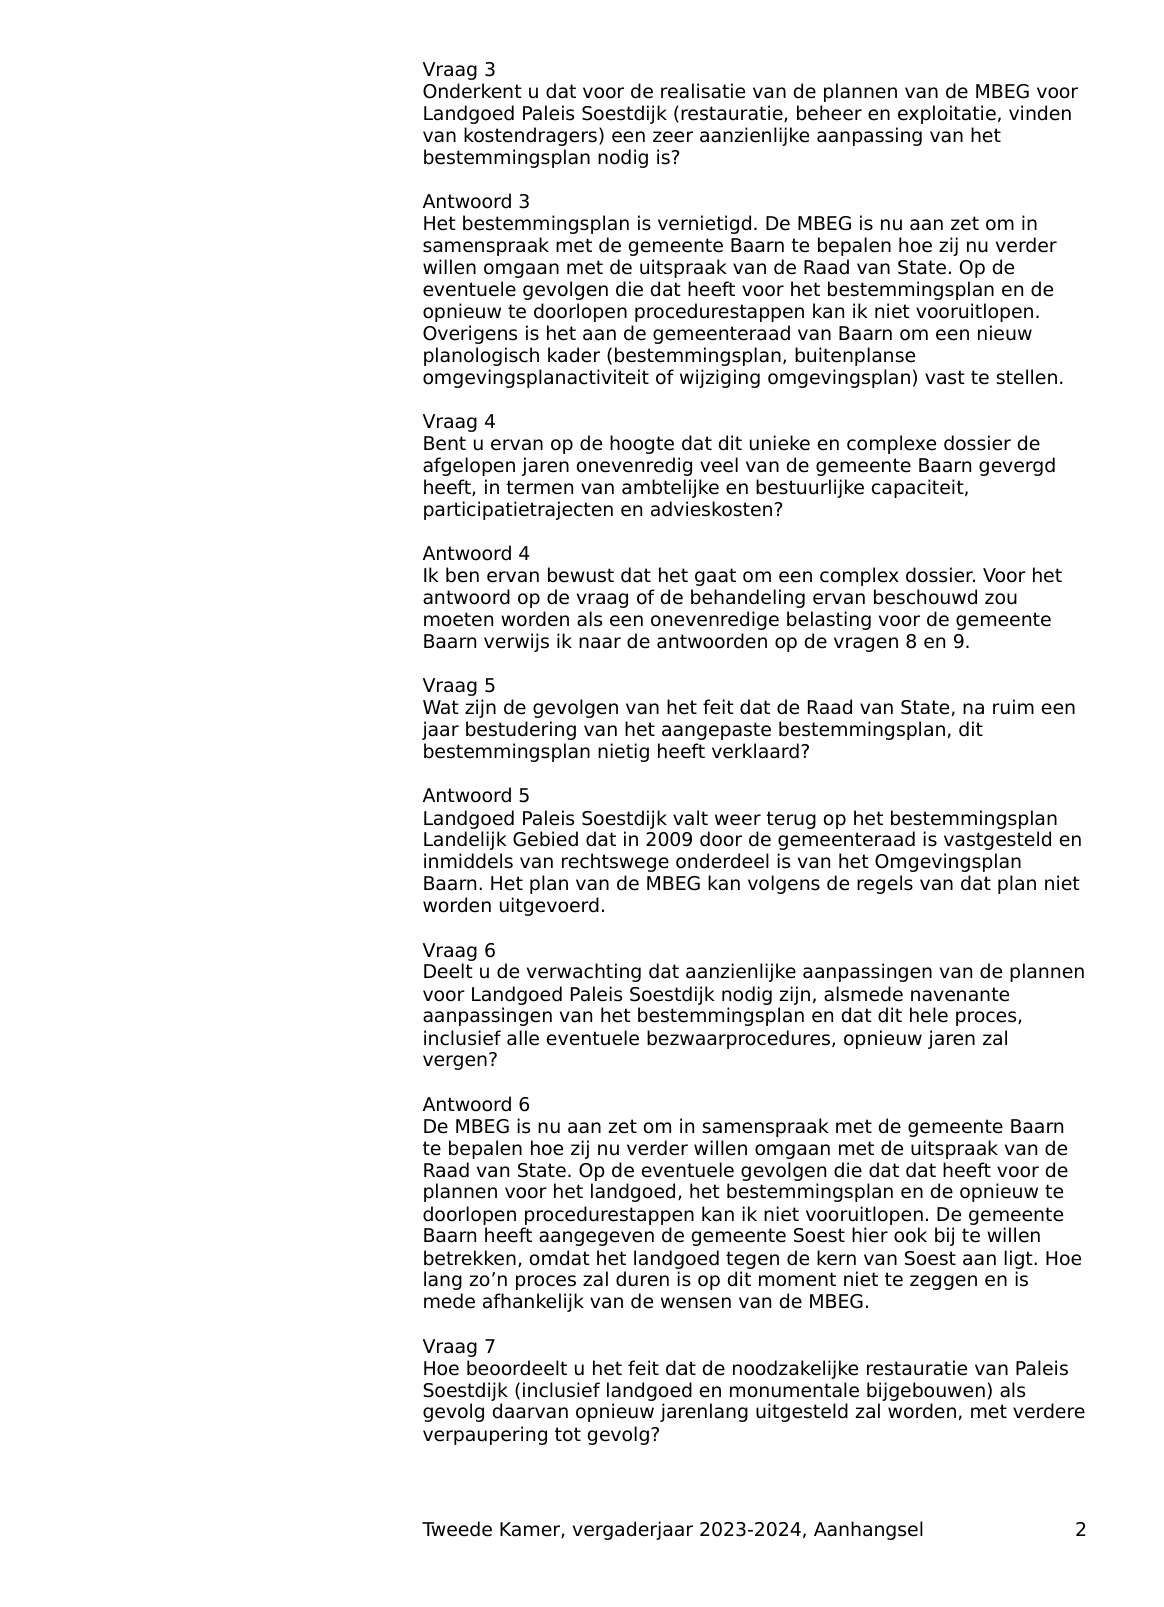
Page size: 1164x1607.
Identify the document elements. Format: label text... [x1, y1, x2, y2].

text Het bestemmingsplan is vernietigd. De MBEG is nu aan zet om in samenspraak met de gemeente Baarn te bepalen hoe zij nu verder willen omgaan met de uitspraak van de Raad van State. Op de eventuele gevolgen die dat heeft voor het bestemmingsplan en de opnieuw te doorlopen procedurestappen kan ik niet vooruitlopen. Overigens is het aan de gemeenteraad van Baarn om een nieuw planologisch kader (bestemmingsplan, buitenplanse omgevingsplanactiviteit of wijziging omgevingsplan) vast te stellen. [422, 213, 1087, 389]
text Onderkent u dat voor de realisatie van de plannen van de MBEG voor Landgoed Paleis Soestdijk (restauratie, beheer en exploitatie, vinden van kostendragers) een zeer aanzienlijke aanpassing van het bestemmingsplan nodig is? [422, 81, 1087, 169]
text Antwoord 4 [422, 543, 1087, 565]
text Landgoed Paleis Soestdijk valt weer terug op het bestemmingsplan Landelijk Gebied dat in 2009 door de gemeenteraad is vastgesteld en inmiddels van rechtswege onderdeel is van het Omgevingsplan Baarn. Het plan van de MBEG kan volgens de regels van dat plan niet worden uitgevoerd. [422, 807, 1087, 917]
text De MBEG is nu aan zet om in samenspraak met de gemeente Baarn te bepalen hoe zij nu verder willen omgaan met de uitspraak van de Raad van State. Op de eventuele gevolgen die dat dat heeft voor de plannen voor het landgoed, het bestemmingsplan en de opnieuw te doorlopen procedurestappen kan ik niet vooruitlopen. De gemeente Baarn heeft aangegeven de gemeente Soest hier ook bij te willen betrekken, omdat het landgoed tegen de kern van Soest aan ligt. Hoe lang zo’n proces zal duren is op dit moment niet te zeggen en is mede afhankelijk van de wensen van de MBEG. [422, 1116, 1087, 1313]
text Vraag 7 [422, 1336, 1087, 1357]
text Vraag 3 [422, 59, 1087, 81]
text Deelt u de verwachting dat aanzienlijke aanpassingen van de plannen voor Landgoed Paleis Soestdijk nodig zijn, alsmede navenante aanpassingen van het bestemmingsplan en dat dit hele proces, inclusief alle eventuele bezwaarprocedures, opnieuw jaren zal vergen? [422, 961, 1087, 1071]
text Vraag 4 [422, 411, 1087, 433]
text Ik ben ervan bewust dat het gaat om een complex dossier. Voor het antwoord op de vraag of de behandeling ervan beschouwd zou moeten worden als een onevenredige belasting voor de gemeente Baarn verwijs ik naar de antwoorden op de vragen 8 en 9. [422, 565, 1087, 653]
text Antwoord 3 [422, 191, 1087, 213]
text Antwoord 5 [422, 785, 1087, 807]
text Hoe beoordeelt u het feit dat de noodzakelijke restauratie van Paleis Soestdijk (inclusief landgoed en monumentale bijgebouwen) als gevolg daarvan opnieuw jarenlang uitgesteld zal worden, met verdere verpaupering tot gevolg? [422, 1357, 1087, 1445]
text Vraag 6 [422, 939, 1087, 961]
text Bent u ervan op de hoogte dat dit unieke en complexe dossier de afgelopen jaren onevenredig veel van de gemeente Baarn gevergd heeft, in termen van ambtelijke en bestuurlijke capaciteit, participatietrajecten en advieskosten? [422, 433, 1087, 521]
text Antwoord 6 [422, 1093, 1087, 1116]
text Vraag 5 [422, 675, 1087, 697]
text Wat zijn de gevolgen van het feit dat de Raad van State, na ruim een jaar bestudering van het aangepaste bestemmingsplan, dit bestemmingsplan nietig heeft verklaard? [422, 697, 1087, 763]
